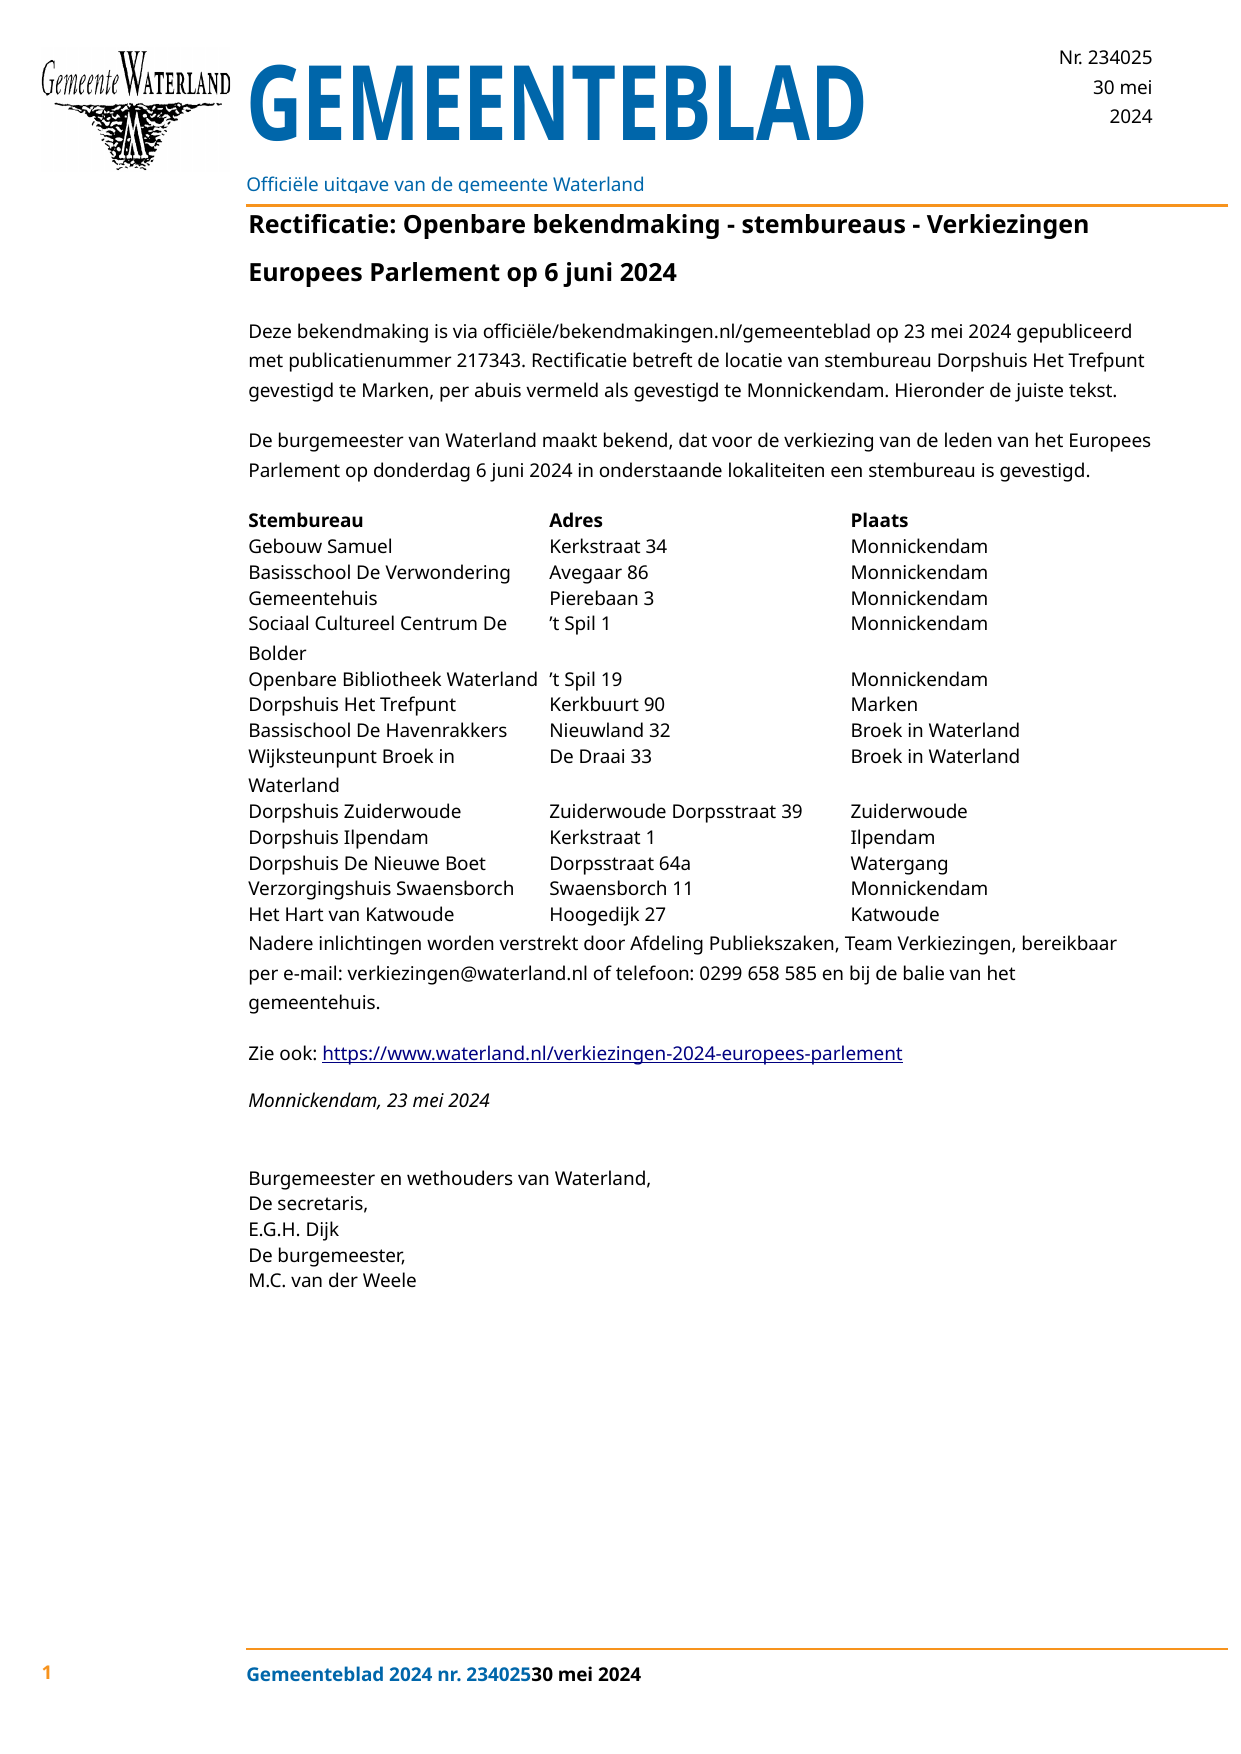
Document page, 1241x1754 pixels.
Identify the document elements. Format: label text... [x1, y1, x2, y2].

table_cell Dorpsstraat 64a [549, 850, 850, 876]
table_cell Dorpshuis Zuiderwoude [248, 798, 549, 824]
table_header Plaats [850, 508, 1152, 533]
table_header Adres [549, 508, 850, 533]
table_cell Dorpshuis Het Trefpunt [248, 692, 549, 717]
table_cell Broek in Waterland [850, 743, 1152, 798]
text Nadere inlichtingen worden verstrekt door Afdeling Publiekszaken, Team Verkiezingen, bereikbaar per e-mail: verkiezingen@waterland.nl of telefoon: 0299 658 585 en bij de balie van het gemeentehuis. [248, 930, 1152, 1015]
table_cell Monnickendam [850, 559, 1152, 585]
table_header Stembureau [248, 508, 549, 533]
table_cell Dorpshuis De Nieuwe Boet [248, 850, 549, 876]
table_cell Broek in Waterland [850, 717, 1152, 743]
table_cell Bassischool De Havenrakkers [248, 717, 549, 743]
table_cell Sociaal Cultureel Centrum De Bolder [248, 611, 549, 666]
table_cell Monnickendam [850, 611, 1152, 666]
text De secretaris, [248, 1191, 1152, 1216]
table_cell Marken [850, 692, 1152, 717]
table_cell Het Hart van Katwoude [248, 901, 549, 927]
table_cell Wijksteunpunt Broek in Waterland [248, 743, 549, 798]
text Monnickendam, 23 mei 2024 [248, 1088, 1152, 1113]
table_cell De Draai 33 [549, 743, 850, 798]
table_cell Monnickendam [850, 533, 1152, 559]
table_cell Katwoude [850, 901, 1152, 927]
table_cell Kerkbuurt 90 [549, 692, 850, 717]
table_cell Avegaar 86 [549, 559, 850, 585]
table_cell Watergang [850, 850, 1152, 876]
text Deze bekendmaking is via officiële/bekendmakingen.nl/gemeenteblad op 23 mei 2024 gepubliceerd met publicatienummer 217343. Rectificatie betreft de locatie van stembureau Dorpshuis Het Trefpunt gevestigd te Marken, per abuis vermeld als gevestigd te Monnickendam. Hieronder de juiste tekst. [248, 318, 1152, 403]
table_cell Dorpshuis Ilpendam [248, 824, 549, 850]
table_cell Gebouw Samuel [248, 533, 549, 559]
table_cell Pierebaan 3 [549, 585, 850, 611]
text De burgemeester, [248, 1242, 1152, 1268]
table_cell ’t Spil 1 [549, 611, 850, 666]
text Rectificatie: Openbare bekendmaking - stembureaus - Verkiezingen Europees Parlement op 6 juni 2024 [248, 207, 1152, 288]
table_cell Nieuwland 32 [549, 717, 850, 743]
table_cell Kerkstraat 34 [549, 533, 850, 559]
table_cell Basisschool De Verwondering [248, 559, 549, 585]
table_cell Gemeentehuis [248, 585, 549, 611]
table_cell Monnickendam [850, 585, 1152, 611]
table_cell Kerkstraat 1 [549, 824, 850, 850]
table_cell Monnickendam [850, 876, 1152, 901]
table_cell Hoogedijk 27 [549, 901, 850, 927]
table_cell Openbare Bibliotheek Waterland [248, 666, 549, 692]
table_cell Ilpendam [850, 824, 1152, 850]
table_cell Zuiderwoude Dorpsstraat 39 [549, 798, 850, 824]
table_cell Swaensborch 11 [549, 876, 850, 901]
text Burgemeester en wethouders van Waterland, [248, 1165, 1152, 1191]
text M.C. van der Weele [248, 1268, 1152, 1293]
table_cell Monnickendam [850, 666, 1152, 692]
text Zie ook: https://www.waterland.nl/verkiezingen-2024-europees-parlement [248, 1040, 1152, 1066]
table_cell Zuiderwoude [850, 798, 1152, 824]
table_cell ’t Spil 19 [549, 666, 850, 692]
text De burgemeester van Waterland maakt bekend, dat voor de verkiezing van de leden van het Europees Parlement op donderdag 6 juni 2024 in onderstaande lokaliteiten een stembureau is gevestigd. [248, 427, 1152, 483]
table_cell Verzorgingshuis Swaensborch [248, 876, 549, 901]
picture [41, 47, 231, 172]
text E.G.H. Dijk [248, 1216, 1152, 1242]
